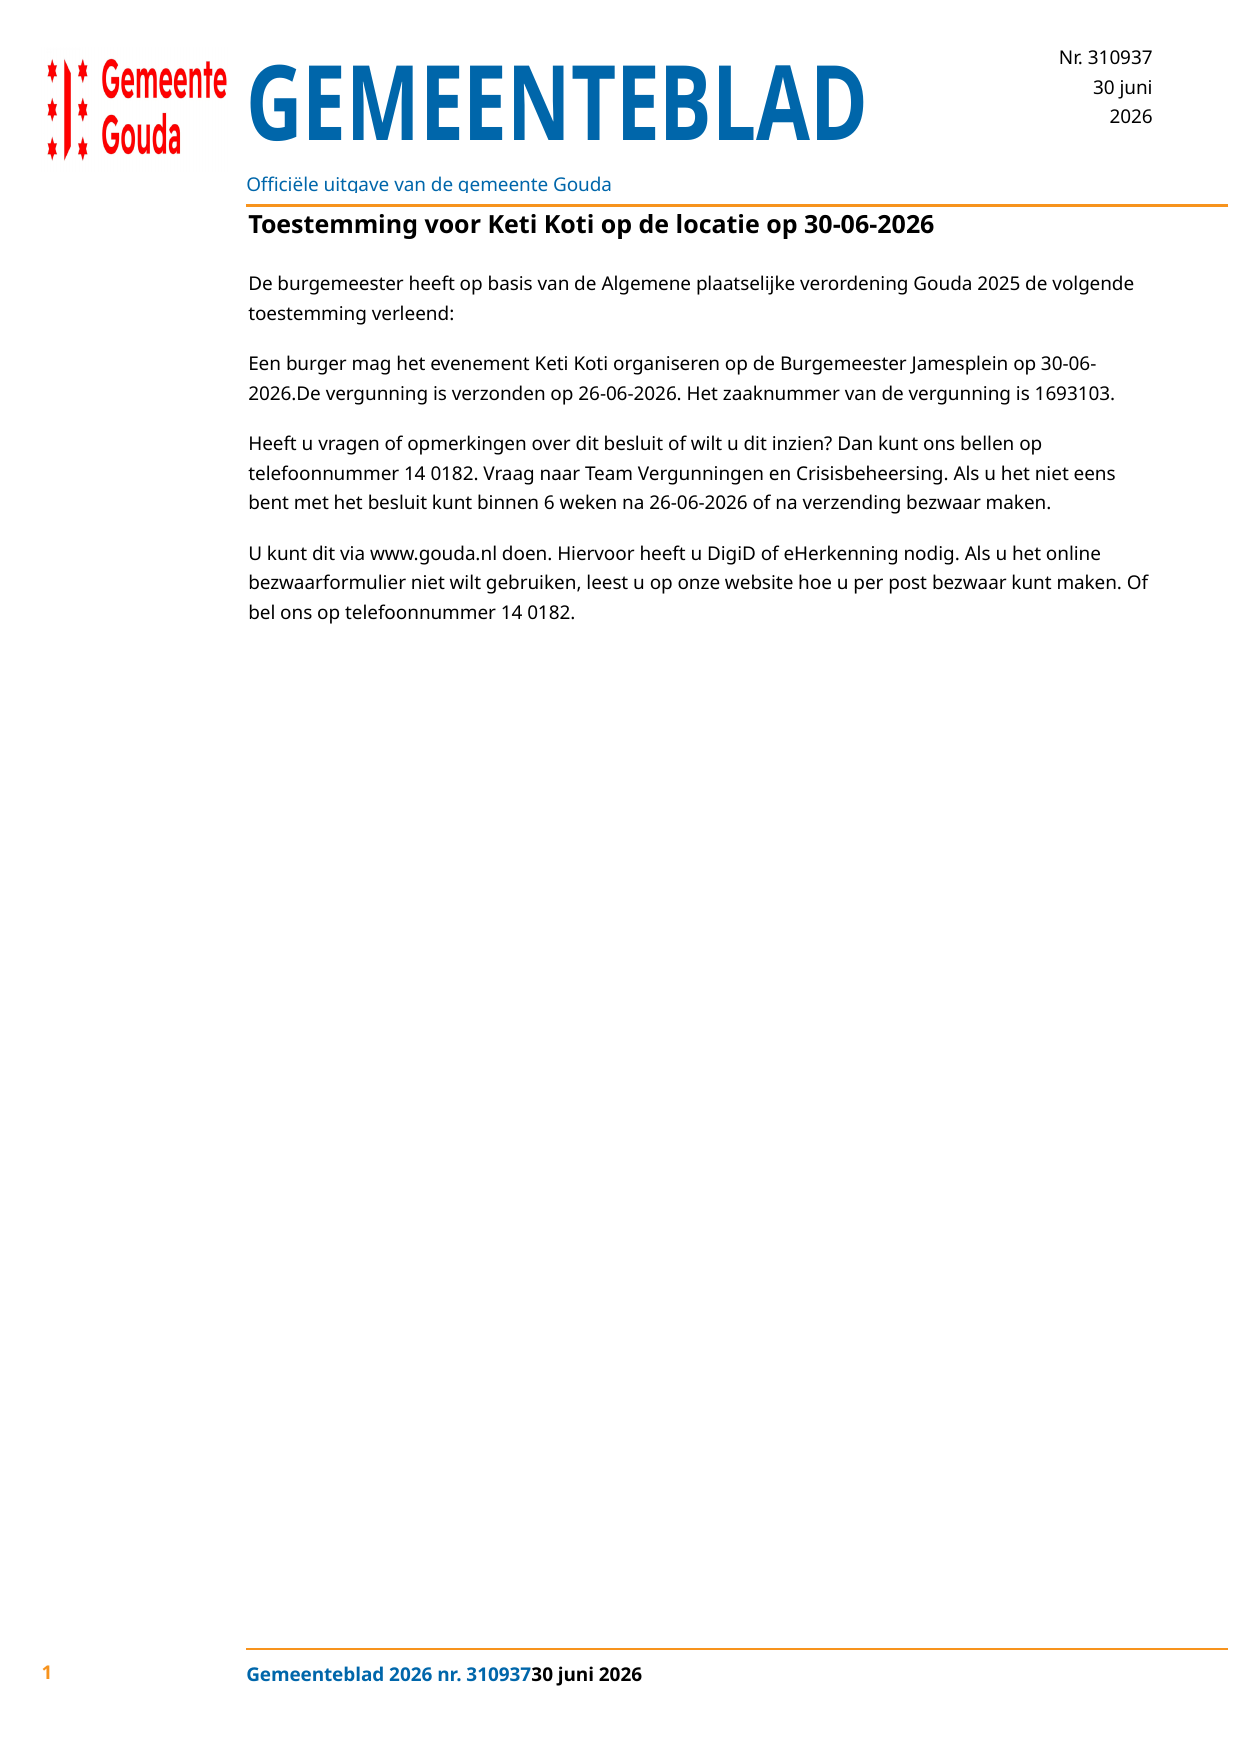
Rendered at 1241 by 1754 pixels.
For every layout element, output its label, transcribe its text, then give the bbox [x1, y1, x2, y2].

text Een burger mag het evenement Keti Koti organiseren op de Burgemeester Jamesplein op 30-06-2026.De vergunning is verzonden op 26-06-2026. Het zaaknummer van de vergunning is 1693103. [248, 350, 1152, 406]
text U kunt dit via www.gouda.nl doen. Hiervoor heeft u DigiD of eHerkenning nodig. Als u het online bezwaarformulier niet wilt gebruiken, leest u op onze website hoe u per post bezwaar kunt maken. Of bel ons op telefoonnummer 14 0182. [248, 540, 1152, 625]
text De burgemeester heeft op basis van de Algemene plaatselijke verordening Gouda 2025 de volgende toestemming verleend: [248, 270, 1152, 326]
text Heeft u vragen of opmerkingen over dit besluit of wilt u dit inzien? Dan kunt ons bellen op telefoonnummer 14 0182. Vraag naar Team Vergunningen en Crisisbeheersing. Als u het niet eens bent met het besluit kunt binnen 6 weken na 26-06-2026 of na verzending bezwaar maken. [248, 430, 1152, 515]
text Toestemming voor Keti Koti op de locatie op 30-06-2026 [248, 207, 1152, 241]
picture [41, 47, 231, 172]
